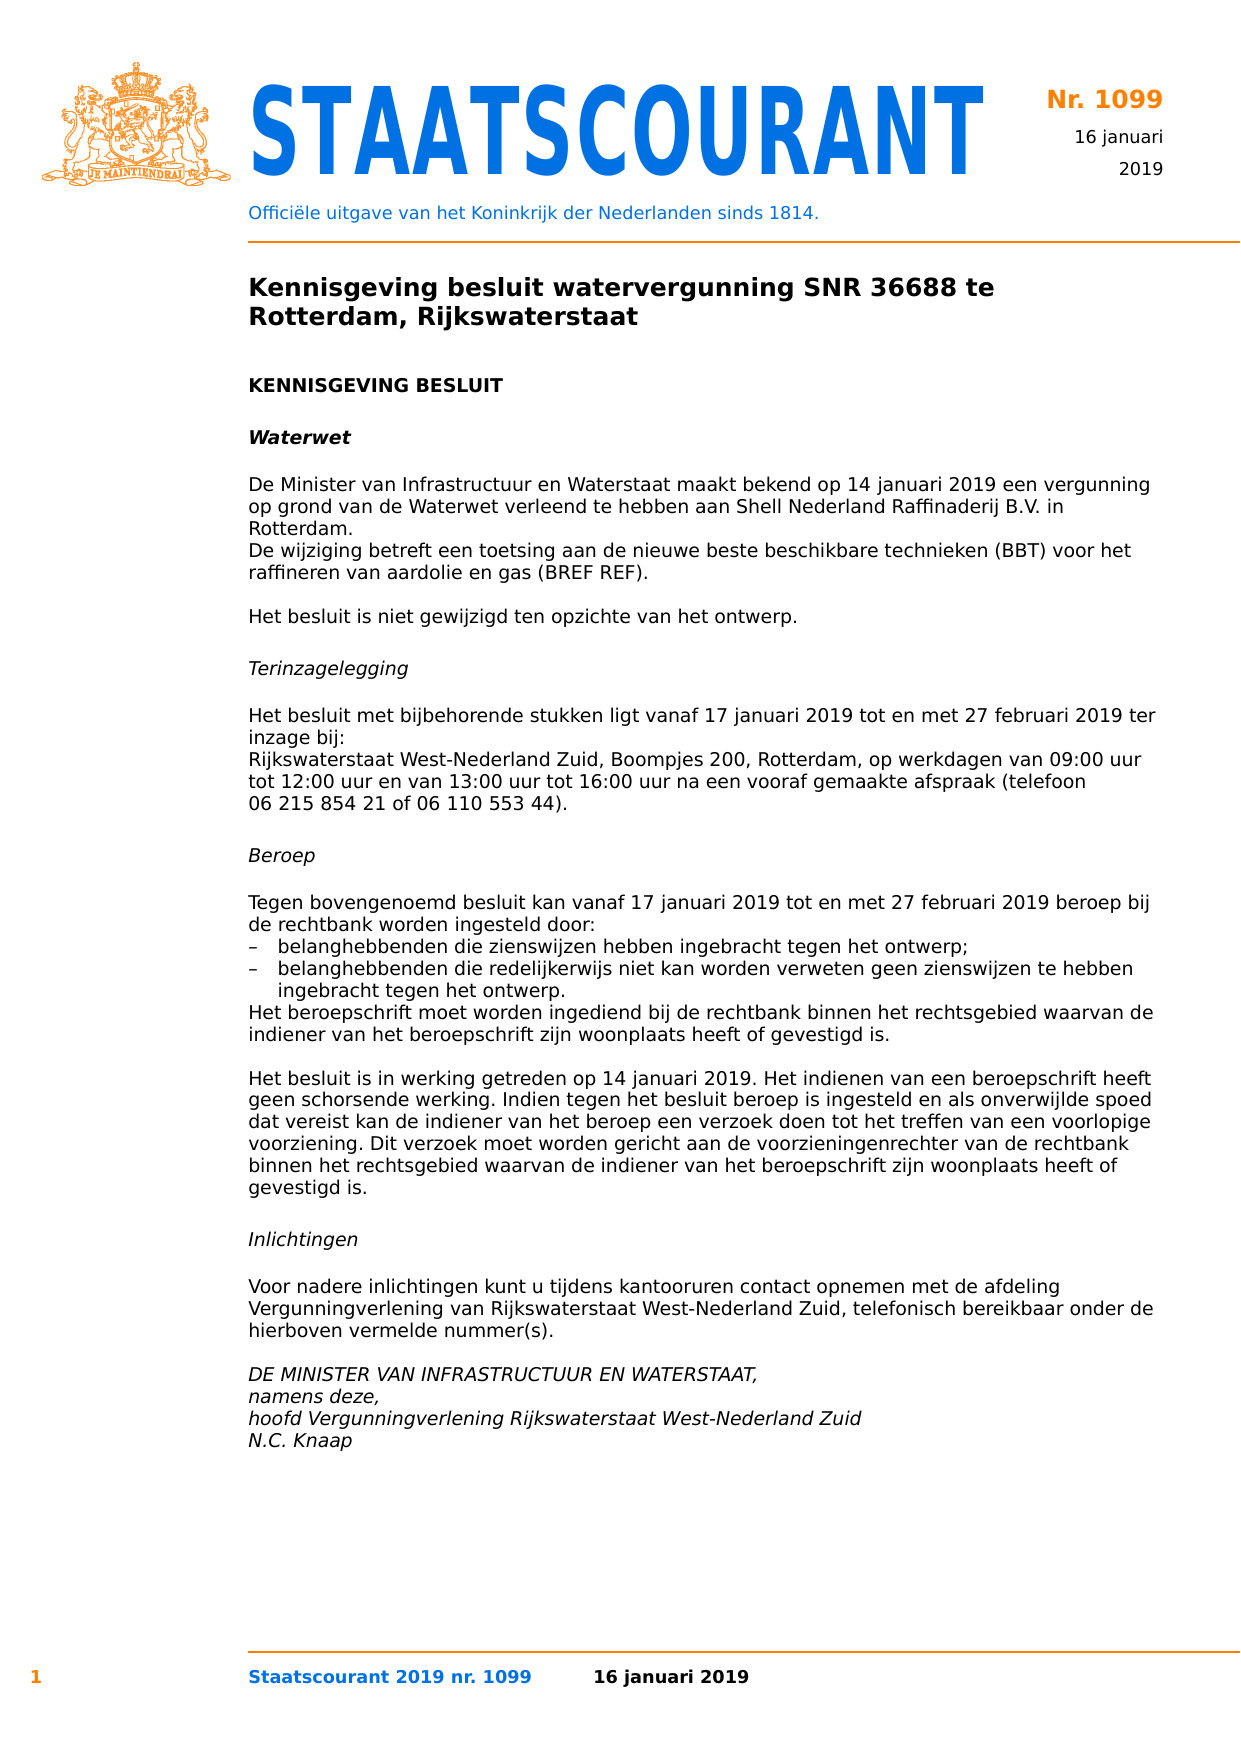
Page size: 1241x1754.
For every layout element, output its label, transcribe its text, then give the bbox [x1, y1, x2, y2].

table_cell Officiële uitgave van het Koninkrijk der Nederlanden sinds 1814. [248, 203, 1240, 241]
subtitle Kennisgeving besluit watervergunning SNR 36688 te Rotterdam, Rijkswaterstaat [248, 273, 1163, 331]
subtitle Beroep [248, 845, 1163, 867]
text Rijkswaterstaat West-Nederland Zuid, Boompjes 200, Rotterdam, op werkdagen van 09:00 uur tot 12:00 uur en van 13:00 uur tot 16:00 uur na een vooraf gemaakte afspraak (telefoon 06 215 854 21 of 06 110 553 44). [248, 749, 1163, 815]
text Tegen bovengenoemd besluit kan vanaf 17 januari 2019 tot en met 27 februari 2019 beroep bij de rechtbank worden ingesteld door: [248, 892, 1163, 936]
text – belanghebbenden die redelijkerwijs niet kan worden verweten geen zienswijzen te hebben ingebracht tegen het ontwerp. [248, 958, 1163, 1002]
text Het beroepschrift moet worden ingediend bij de rechtbank binnen het rechtsgebied waarvan de indiener van het beroepschrift zijn woonplaats heeft of gevestigd is. [248, 1002, 1163, 1046]
text DE MINISTER VAN INFRASTRUCTUUR EN WATERSTAAT, namens deze, hoofd Vergunningverlening Rijkswaterstaat West-Nederland Zuid N.C. Knaap [248, 1364, 1163, 1452]
text Het besluit is niet gewijzigd ten opzichte van het ontwerp. [248, 606, 1163, 628]
subtitle Terinzagelegging [248, 658, 1163, 680]
picture [41, 62, 231, 186]
text Het besluit met bijbehorende stukken ligt vanaf 17 januari 2019 tot en met 27 februari 2019 ter inzage bij: [248, 705, 1163, 749]
text De wijziging betreft een toetsing aan de nieuwe beste beschikbare technieken (BBT) voor het raffineren van aardolie en gas (BREF REF). [248, 540, 1163, 584]
table_cell 2019 [998, 153, 1240, 203]
text Voor nadere inlichtingen kunt u tijdens kantooruren contact opnemen met de afdeling Vergunningverlening van Rijkswaterstaat West-Nederland Zuid, telefonisch bereikbaar onder de hierboven vermelde nummer(s). [248, 1276, 1163, 1342]
table_header STAATSCOURANT [248, 62, 998, 203]
table_header [25, 62, 248, 241]
text – belanghebbenden die zienswijzen hebben ingebracht tegen het ontwerp; [248, 936, 1163, 958]
text Het besluit is in werking getreden op 14 januari 2019. Het indienen van een beroepschrift heeft geen schorsende werking. Indien tegen het besluit beroep is ingesteld en als onverwijlde spoed dat vereist kan de indiener van het beroep een verzoek doen tot het treffen van een voorlopige voorziening. Dit verzoek moet worden gericht aan de voorzieningenrechter van de rechtbank binnen het rechtsgebied waarvan de indiener van het beroepschrift zijn woonplaats heeft of gevestigd is. [248, 1067, 1163, 1199]
subtitle KENNISGEVING BESLUIT [248, 375, 1163, 397]
subtitle Waterwet [248, 427, 1163, 449]
table_cell 16 januari [998, 121, 1240, 153]
table_header Nr. 1099 [998, 62, 1240, 121]
text De Minister van Infrastructuur en Waterstaat maakt bekend op 14 januari 2019 een vergunning op grond van de Waterwet verleend te hebben aan Shell Nederland Raffinaderij B.V. in Rotterdam. [248, 474, 1163, 540]
subtitle Inlichtingen [248, 1229, 1163, 1251]
